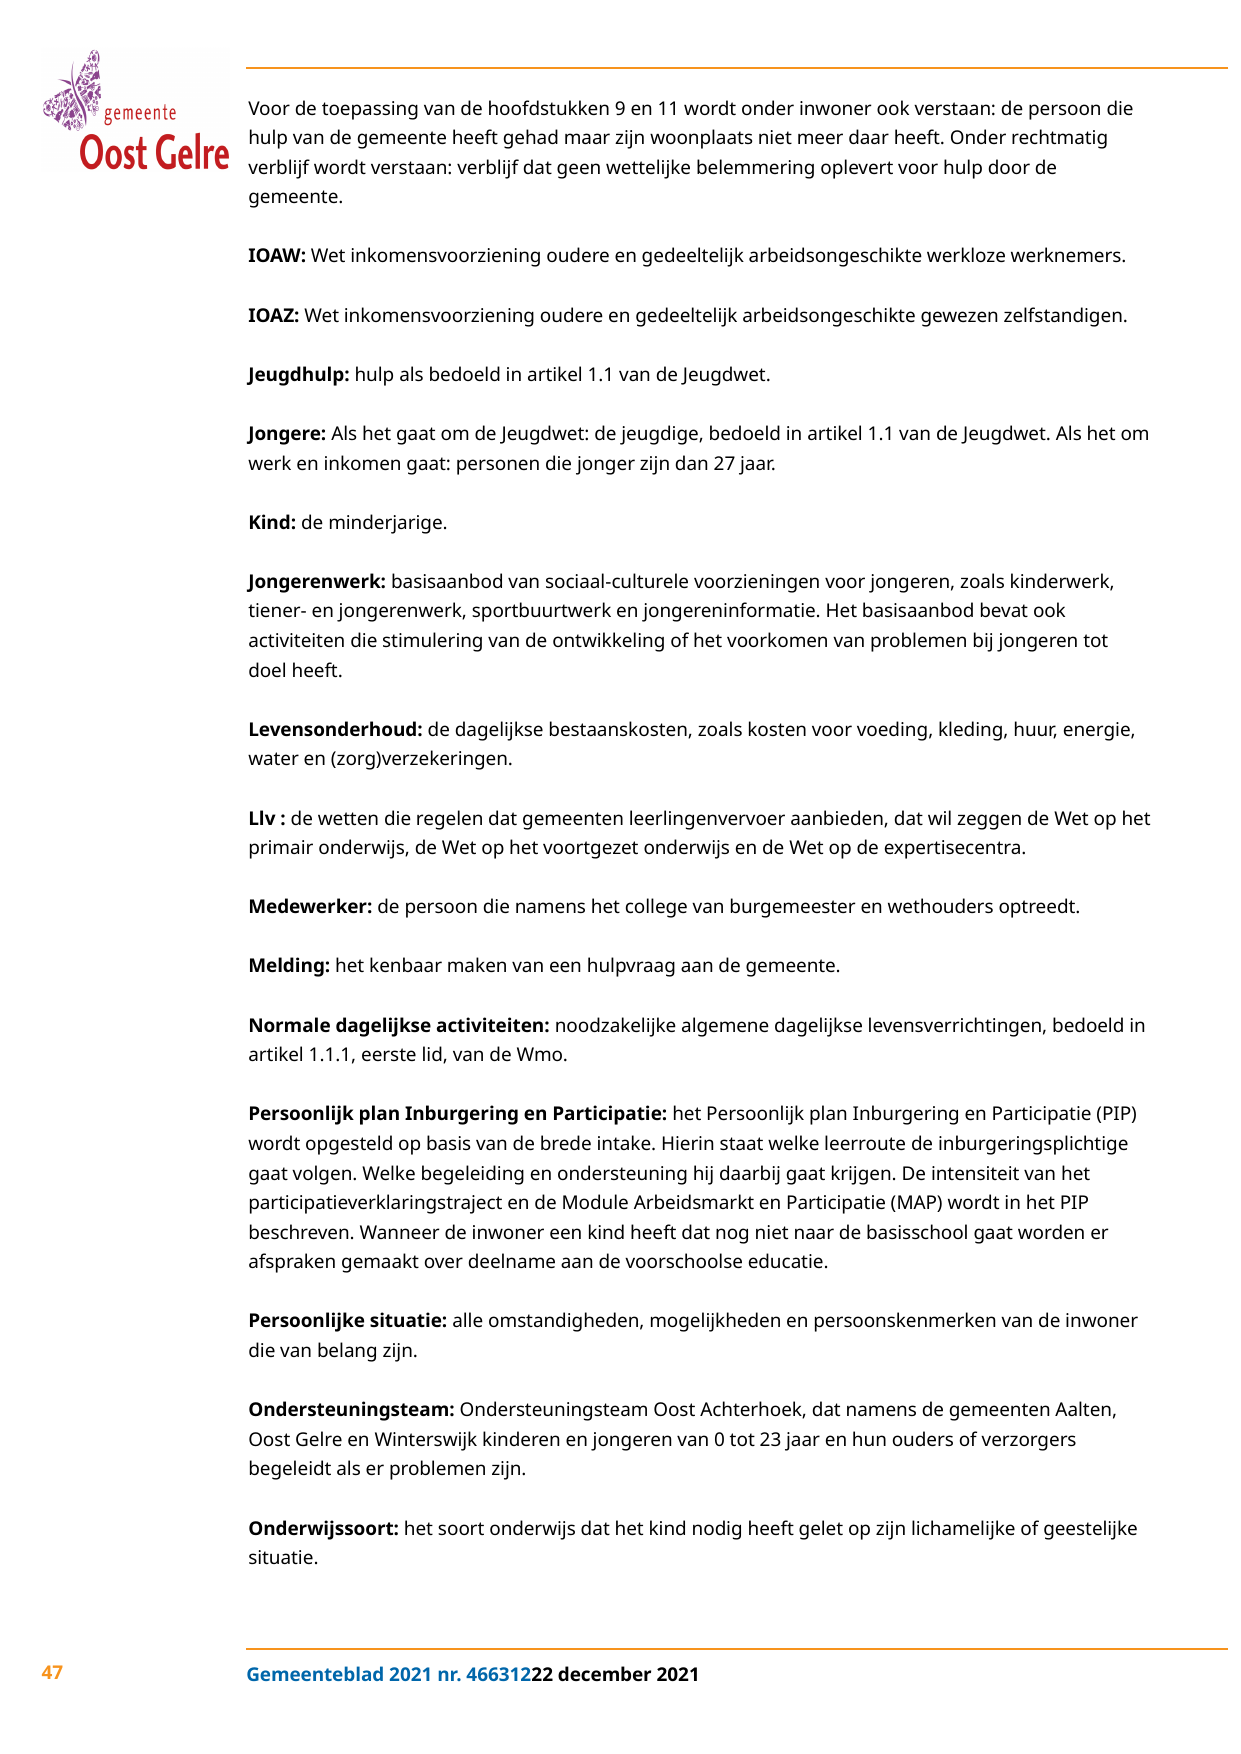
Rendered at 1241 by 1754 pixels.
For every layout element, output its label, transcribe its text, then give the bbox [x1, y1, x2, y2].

text Onderwijssoort: het soort onderwijs dat het kind nodig heeft gelet op zijn lichamelijke of geestelijke situatie. [248, 1515, 1152, 1570]
text Jeugdhulp: hulp als bedoeld in artikel 1.1 van de Jeugdwet. [248, 361, 1152, 387]
text Jongere: Als het gaat om de Jeugdwet: de jeugdige, bedoeld in artikel 1.1 van de Jeugdwet. Als het om werk en inkomen gaat: personen die jonger zijn dan 27 jaar. [248, 420, 1152, 476]
text IOAZ: Wet inkomensvoorziening oudere en gedeeltelijk arbeidsongeschikte gewezen zelfstandigen. [248, 302, 1152, 328]
text Jongerenwerk: basisaanbod van sociaal-culturele voorzieningen voor jongeren, zoals kinderwerk, tiener- en jongerenwerk, sportbuurtwerk en jongereninformatie. Het basisaanbod bevat ook activiteiten die stimulering van de ontwikkeling of het voorkomen van problemen bij jongeren tot doel heeft. [248, 568, 1152, 683]
picture [41, 47, 231, 172]
text Levensonderhoud: de dagelijkse bestaanskosten, zoals kosten voor voeding, kleding, huur, energie, water en (zorg)verzekeringen. [248, 716, 1152, 771]
text Normale dagelijkse activiteiten: noodzakelijke algemene dagelijkse levensverrichtingen, bedoeld in artikel 1.1.1, eerste lid, van de Wmo. [248, 1012, 1152, 1067]
text Voor de toepassing van de hoofdstukken 9 en 11 wordt onder inwoner ook verstaan: de persoon die hulp van de gemeente heeft gehad maar zijn woonplaats niet meer daar heeft. Onder rechtmatig verblijf wordt verstaan: verblijf dat geen wettelijke belemmering oplevert voor hulp door de gemeente. [248, 95, 1152, 209]
text Llv : de wetten die regelen dat gemeenten leerlingenvervoer aanbieden, dat wil zeggen de Wet op het primair onderwijs, de Wet op het voortgezet onderwijs en de Wet op de expertisecentra. [248, 805, 1152, 860]
text Ondersteuningsteam: Ondersteuningsteam Oost Achterhoek, dat namens de gemeenten Aalten, Oost Gelre en Winterswijk kinderen en jongeren van 0 tot 23 jaar en hun ouders of verzorgers begeleidt als er problemen zijn. [248, 1396, 1152, 1481]
text Persoonlijke situatie: alle omstandigheden, mogelijkheden en persoonskenmerken van de inwoner die van belang zijn. [248, 1308, 1152, 1363]
text Medewerker: de persoon die namens het college van burgemeester en wethouders optreedt. [248, 893, 1152, 919]
text Kind: de minderjarige. [248, 509, 1152, 535]
text Melding: het kenbaar maken van een hulpvraag aan de gemeente. [248, 953, 1152, 978]
text IOAW: Wet inkomensvoorziening oudere en gedeeltelijk arbeidsongeschikte werkloze werknemers. [248, 243, 1152, 268]
text Persoonlijk plan Inburgering en Participatie: het Persoonlijk plan Inburgering en Participatie (PIP) wordt opgesteld op basis van de brede intake. Hierin staat welke leerroute de inburgeringsplichtige gaat volgen. Welke begeleiding en ondersteuning hij daarbij gaat krijgen. De intensiteit van het participatieverklaringstraject en de Module Arbeidsmarkt en Participatie (MAP) wordt in het PIP beschreven. Wanneer de inwoner een kind heeft dat nog niet naar de basisschool gaat worden er afspraken gemaakt over deelname aan de voorschoolse educatie. [248, 1101, 1152, 1274]
